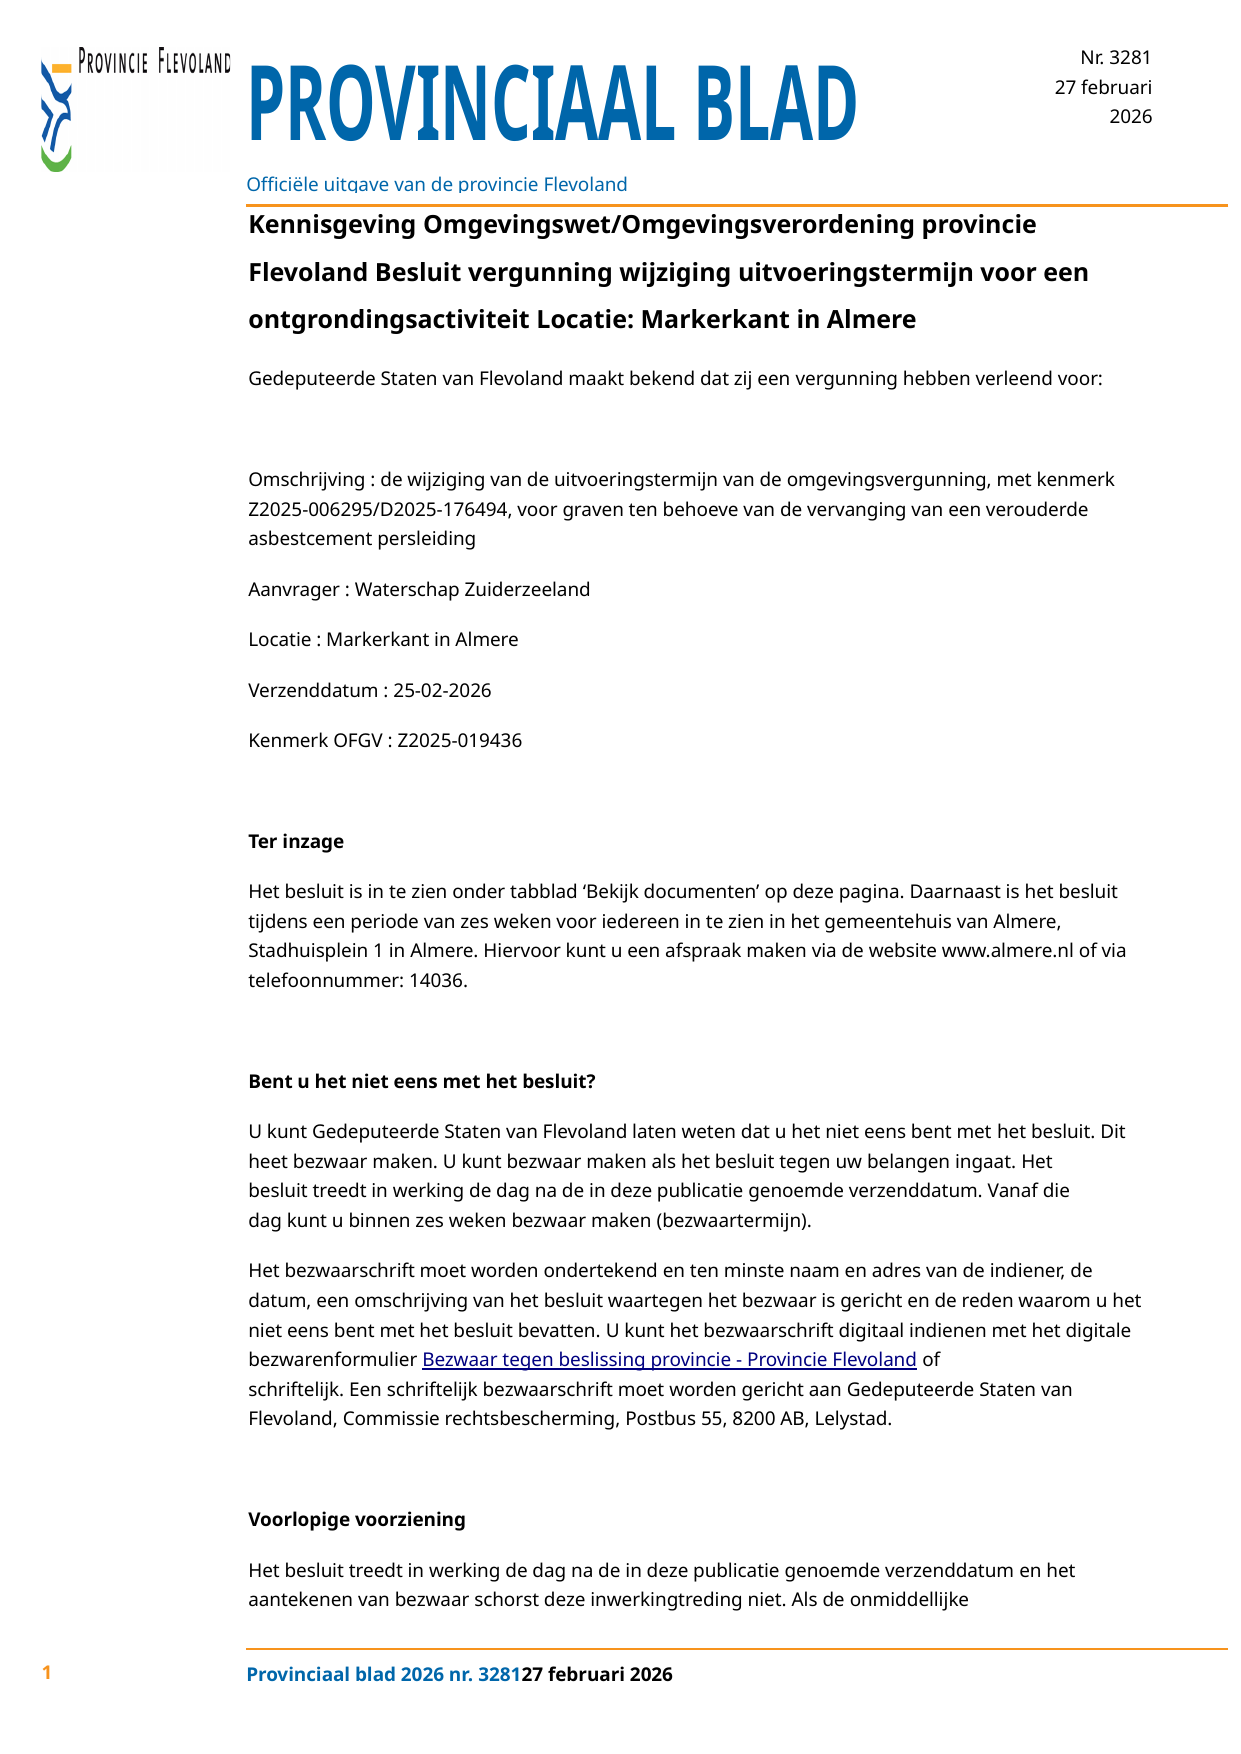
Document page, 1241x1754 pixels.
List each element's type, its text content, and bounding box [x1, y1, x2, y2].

text Ter inzage [248, 828, 1152, 854]
text Gedeputeerde Staten van Flevoland maakt bekend dat zij een vergunning hebben verleend voor: [248, 366, 1152, 391]
text Verzenddatum : 25-02-2026 [248, 677, 1152, 702]
text Omschrijving : de wijziging van de uitvoeringstermijn van de omgevingsvergunning, met kenmerk Z2025-006295/D2025-176494, voor graven ten behoeve van de vervanging van een verouderde asbestcement persleiding [248, 466, 1152, 551]
text U kunt Gedeputeerde Staten van Flevoland laten weten dat u het niet eens bent met het besluit. Dit heet bezwaar maken. U kunt bezwaar maken als het besluit tegen uw belangen ingaat. Het besluit treedt in werking de dag na de in deze publicatie genoemde verzenddatum. Vanaf die dag kunt u binnen zes weken bezwaar maken (bezwaartermijn). [248, 1118, 1152, 1233]
text Locatie : Markerkant in Almere [248, 626, 1152, 652]
text Het bezwaarschrift moet worden ondertekend en ten minste naam en adres van de indiener, de datum, een omschrijving van het besluit waartegen het bezwaar is gericht en de reden waarom u het niet eens bent met het besluit bevatten. U kunt het bezwaarschrift digitaal indienen met het digitale bezwarenformulier Bezwaar tegen beslissing provincie - Provincie Flevoland of schriftelijk. Een schriftelijk bezwaarschrift moet worden gericht aan Gedeputeerde Staten van Flevoland, Commissie rechtsbescherming, Postbus 55, 8200 AB, Lelystad. [248, 1258, 1152, 1431]
text Het besluit is in te zien onder tabblad ‘Bekijk documenten’ op deze pagina. Daarnaast is het besluit tijdens een periode van zes weken voor iedereen in te zien in het gemeentehuis van Almere, Stadhuisplein 1 in Almere. Hiervoor kunt u een afspraak maken via de website www.almere.nl of via telefoonnummer: 14036. [248, 878, 1152, 993]
text Kenmerk OFGV : Z2025-019436 [248, 727, 1152, 753]
text Het besluit treedt in werking de dag na de in deze publicatie genoemde verzenddatum en het aantekenen van bezwaar schorst deze inwerkingtreding niet. Als de onmiddellijke [248, 1557, 1152, 1612]
text Kennisgeving Omgevingswet/Omgevingsverordening provincie Flevoland Besluit vergunning wijziging uitvoeringstermijn voor een ontgrondingsactiviteit Locatie: Markerkant in Almere [248, 207, 1152, 336]
text Aanvrager : Waterschap Zuiderzeeland [248, 576, 1152, 602]
picture [41, 47, 231, 172]
text Bent u het niet eens met het besluit? [248, 1068, 1152, 1094]
text Voorlopige voorziening [248, 1506, 1152, 1532]
